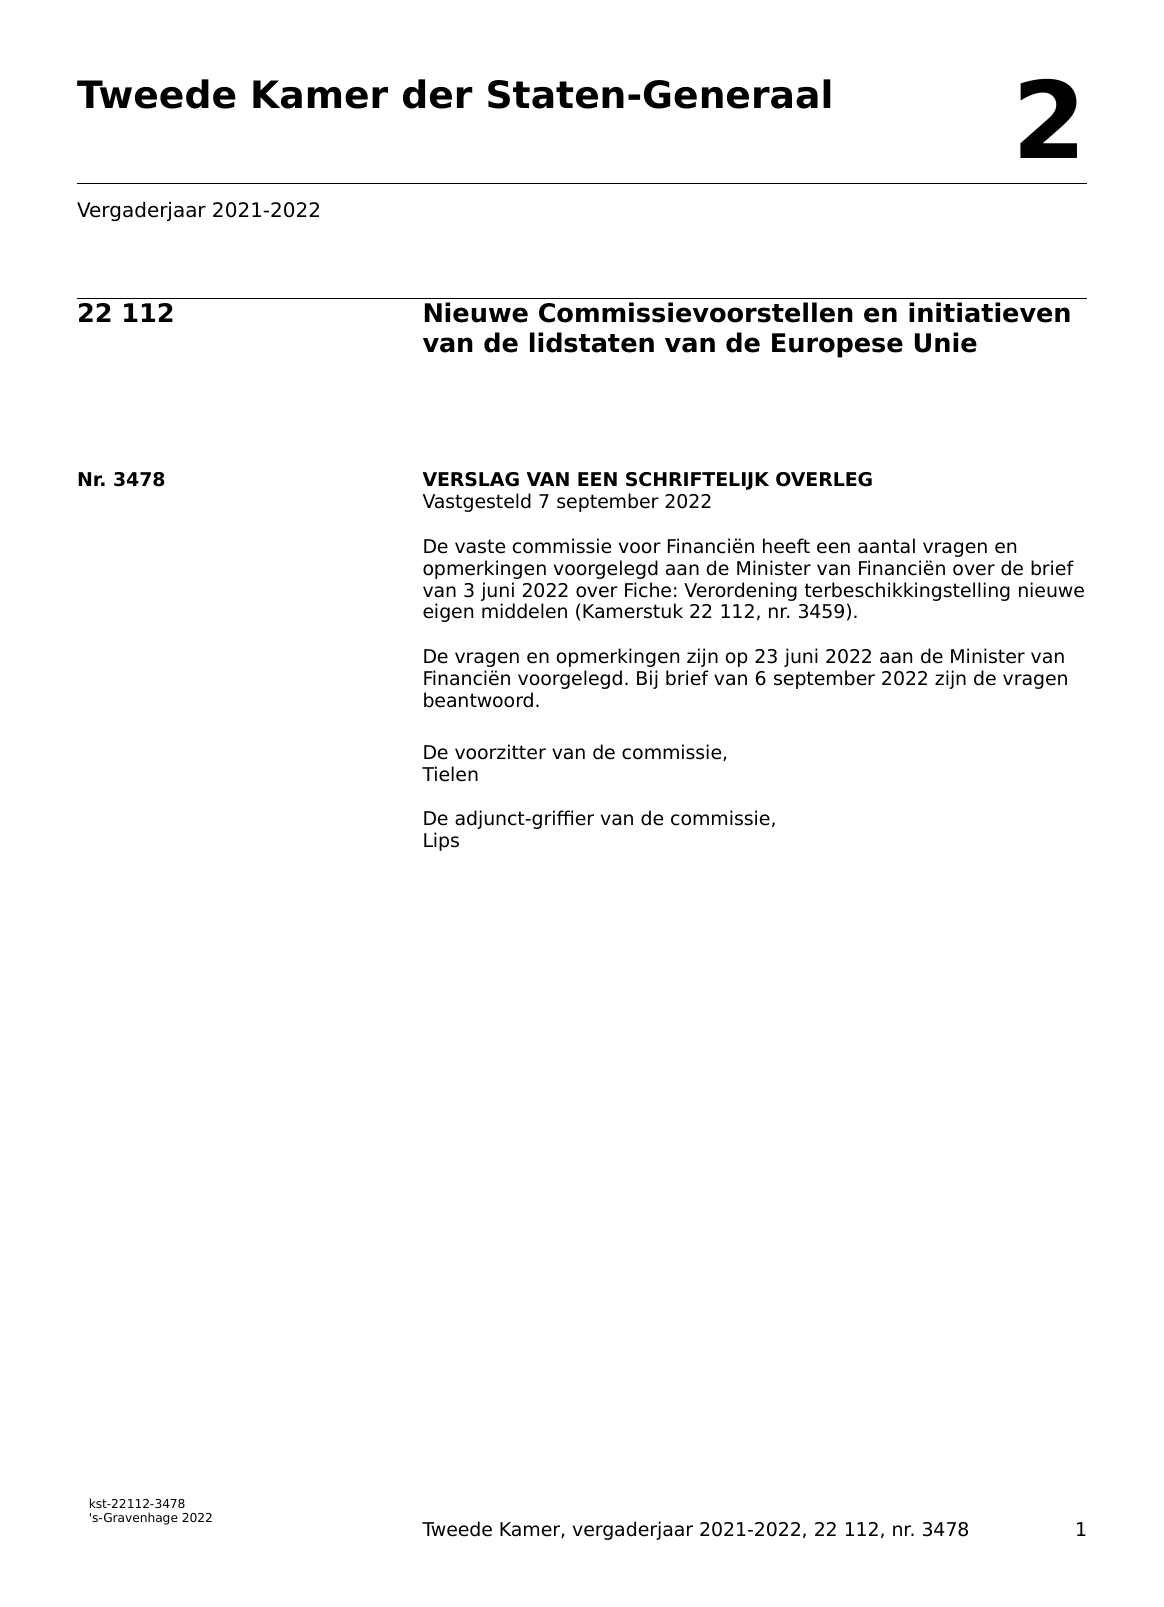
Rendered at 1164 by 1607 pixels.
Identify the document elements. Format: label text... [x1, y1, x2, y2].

text De vaste commissie voor Financiën heeft een aantal vragen en opmerkingen voorgelegd aan de Minister van Financiën over de brief van 3 juni 2022 over Fiche: Verordening terbeschikkingstelling nieuwe eigen middelen (Kamerstuk 22 112, nr. 3459). [422, 536, 1087, 623]
text kst-22112-3478 [88, 1497, 323, 1511]
table_cell Vergaderjaar 2021-2022 [77, 184, 1087, 298]
text De adjunct-griffier van de commissie, Lips [422, 808, 1087, 852]
table_header Tweede Kamer der Staten-Generaal [77, 59, 886, 183]
table_header 2 [886, 59, 1087, 183]
subtitle Nr. 3478 VERSLAG VAN EEN SCHRIFTELIJK OVERLEG [77, 469, 1087, 491]
text De voorzitter van de commissie, Tielen [422, 742, 1087, 786]
text De vragen en opmerkingen zijn op 23 juni 2022 aan de Minister van Financiën voorgelegd. Bij brief van 6 september 2022 zijn de vragen beantwoord. [422, 646, 1087, 712]
subtitle 22 112 Nieuwe Commissievoorstellen en initiatieven van de lidstaten van de Europese Unie [77, 299, 1087, 358]
text 's-Gravenhage 2022 [88, 1511, 323, 1525]
text Vastgesteld 7 september 2022 [422, 491, 1087, 513]
